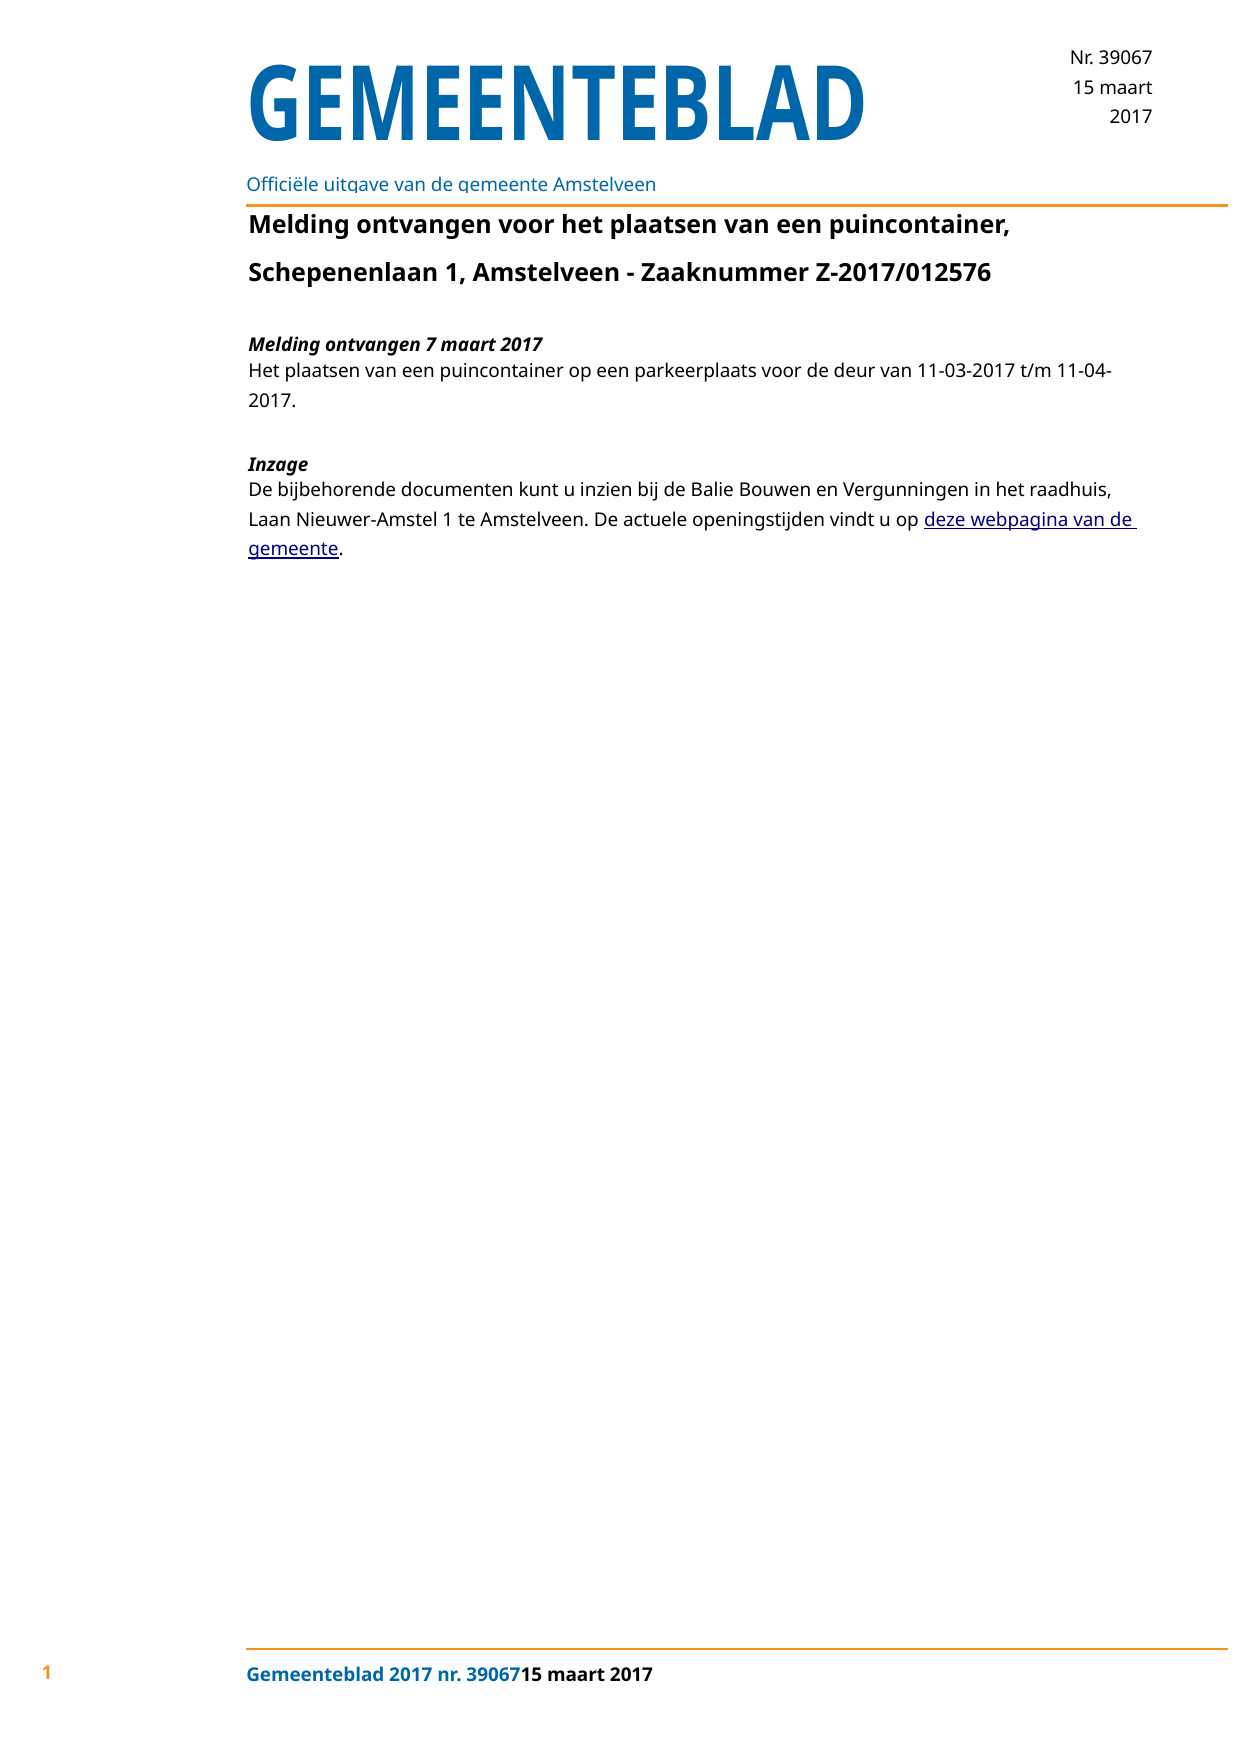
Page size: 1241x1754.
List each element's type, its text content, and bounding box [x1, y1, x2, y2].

text Melding ontvangen voor het plaatsen van een puincontainer, Schepenenlaan 1, Amstelveen - Zaaknummer Z-2017/012576 [248, 207, 1152, 288]
text Melding ontvangen 7 maart 2017 [248, 331, 1152, 357]
text De bijbehorende documenten kunt u inzien bij de Balie Bouwen en Vergunningen in het raadhuis, Laan Nieuwer-Amstel 1 te Amstelveen. De actuele openingstijden vindt u op deze webpagina van de gemeente. [248, 476, 1152, 561]
text Het plaatsen van een puincontainer op een parkeerplaats voor de deur van 11-03-2017 t/m 11-04-2017. [248, 357, 1152, 412]
text Inzage [248, 451, 1152, 476]
picture [41, 47, 231, 172]
